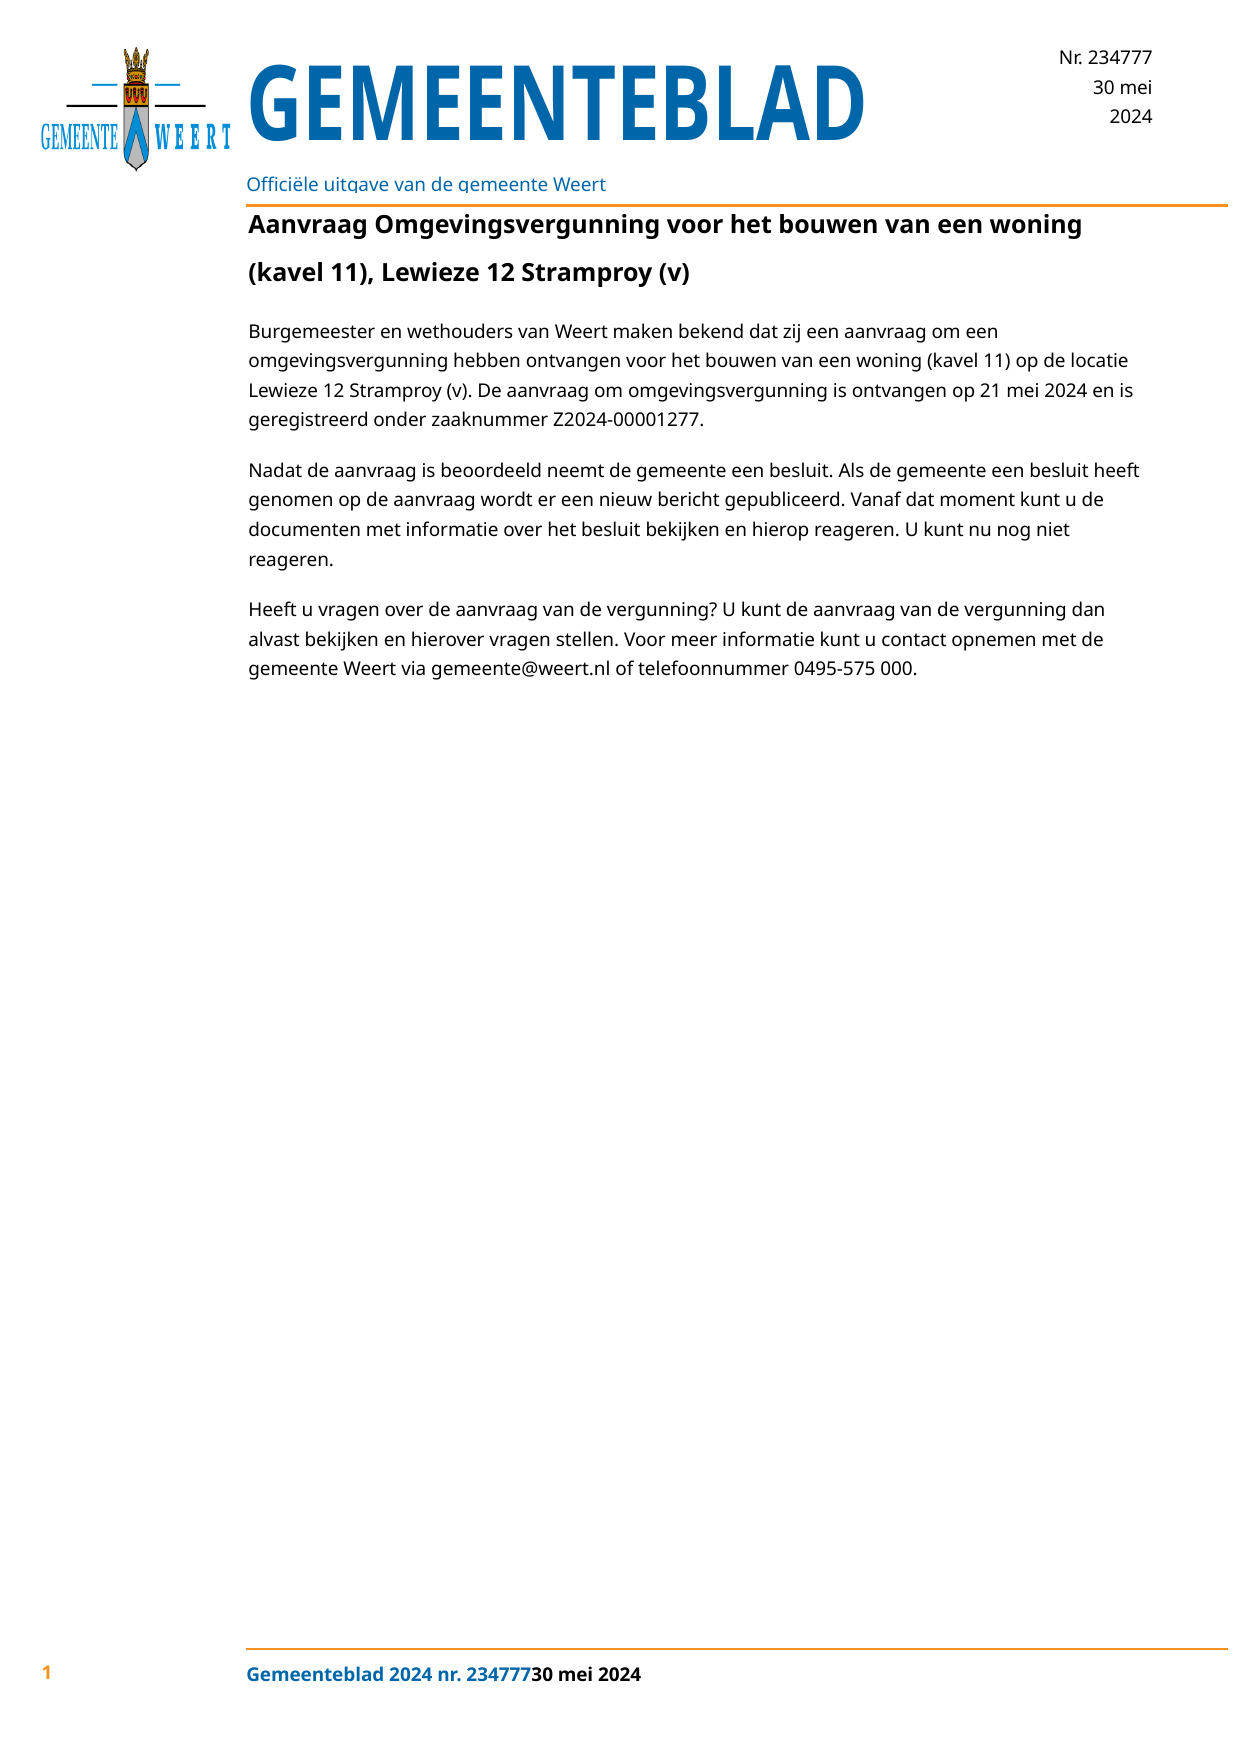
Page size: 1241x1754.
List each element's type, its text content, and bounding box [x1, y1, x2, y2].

text Aanvraag Omgevingsvergunning voor het bouwen van een woning (kavel 11), Lewieze 12 Stramproy (v) [248, 207, 1152, 288]
picture [41, 47, 231, 172]
text Heeft u vragen over de aanvraag van de vergunning? U kunt de aanvraag van de vergunning dan alvast bekijken en hierover vragen stellen. Voor meer informatie kunt u contact opnemen met de gemeente Weert via gemeente@weert.nl of telefoonnummer 0495-575 000. [248, 596, 1152, 681]
text Nadat de aanvraag is beoordeeld neemt de gemeente een besluit. Als de gemeente een besluit heeft genomen op de aanvraag wordt er een nieuw bericht gepubliceerd. Vanaf dat moment kunt u de documenten met informatie over het besluit bekijken en hierop reageren. U kunt nu nog niet reageren. [248, 457, 1152, 572]
text Burgemeester en wethouders van Weert maken bekend dat zij een aanvraag om een omgevingsvergunning hebben ontvangen voor het bouwen van een woning (kavel 11) op de locatie Lewieze 12 Stramproy (v). De aanvraag om omgevingsvergunning is ontvangen op 21 mei 2024 en is geregistreerd onder zaaknummer Z2024-00001277. [248, 318, 1152, 432]
